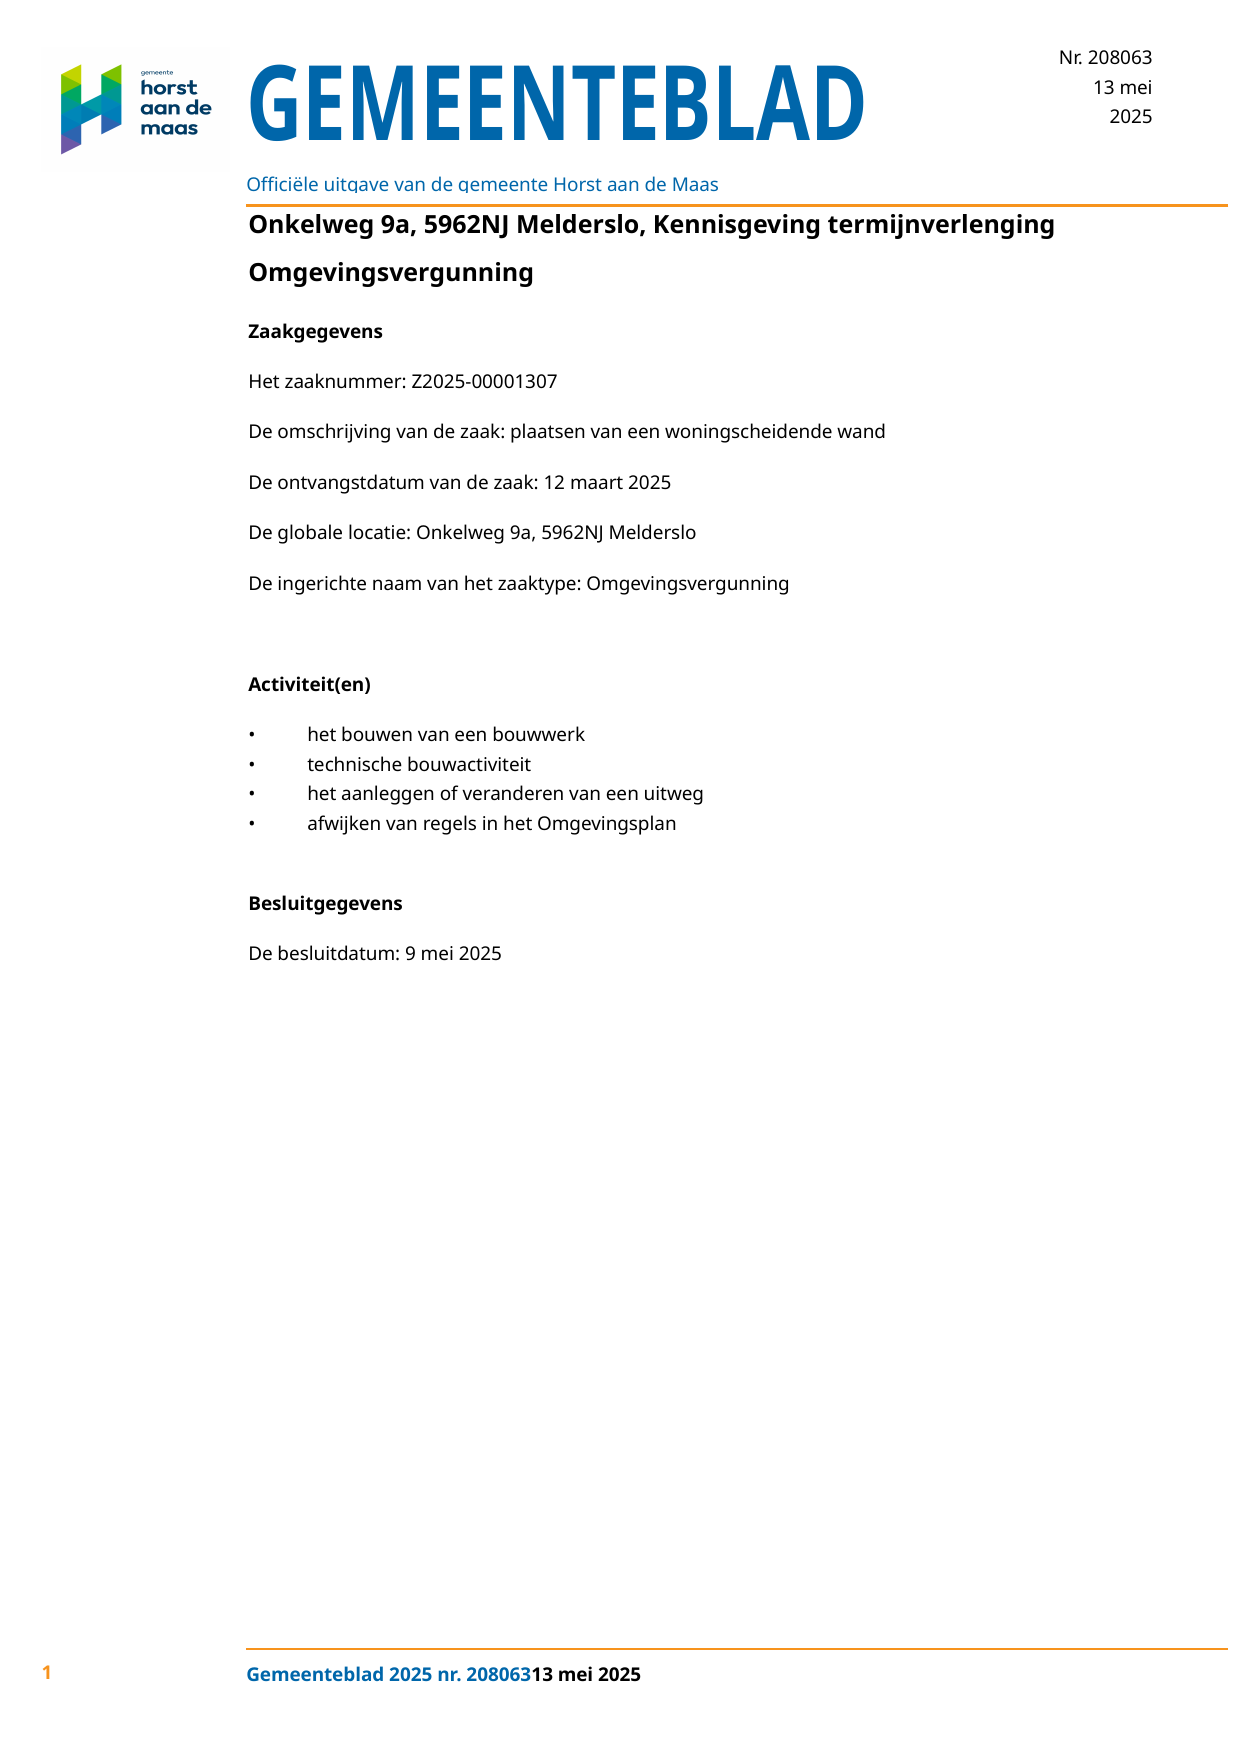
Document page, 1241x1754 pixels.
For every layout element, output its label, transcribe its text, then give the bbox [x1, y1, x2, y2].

text De ontvangstdatum van de zaak: 12 maart 2025 [248, 469, 1152, 495]
text De besluitdatum: 9 mei 2025 [248, 940, 1152, 966]
list het aanleggen of veranderen van een uitweg [248, 780, 1152, 806]
text De globale locatie: Onkelweg 9a, 5962NJ Melderslo [248, 519, 1152, 545]
list technische bouwactiviteit [248, 751, 1152, 777]
text De ingerichte naam van het zaaktype: Omgevingsvergunning [248, 570, 1152, 596]
text Zaakgegevens [248, 318, 1152, 344]
list het bouwen van een bouwwerk [248, 721, 1152, 747]
picture [41, 47, 231, 172]
text Het zaaknummer: Z2025-00001307 [248, 368, 1152, 394]
text Besluitgegevens [248, 890, 1152, 916]
list afwijken van regels in het Omgevingsplan [248, 810, 1152, 836]
text Onkelweg 9a, 5962NJ Melderslo, Kennisgeving termijnverlenging Omgevingsvergunning [248, 207, 1152, 288]
text De omschrijving van de zaak: plaatsen van een woningscheidende wand [248, 419, 1152, 444]
text Activiteit(en) [248, 671, 1152, 697]
